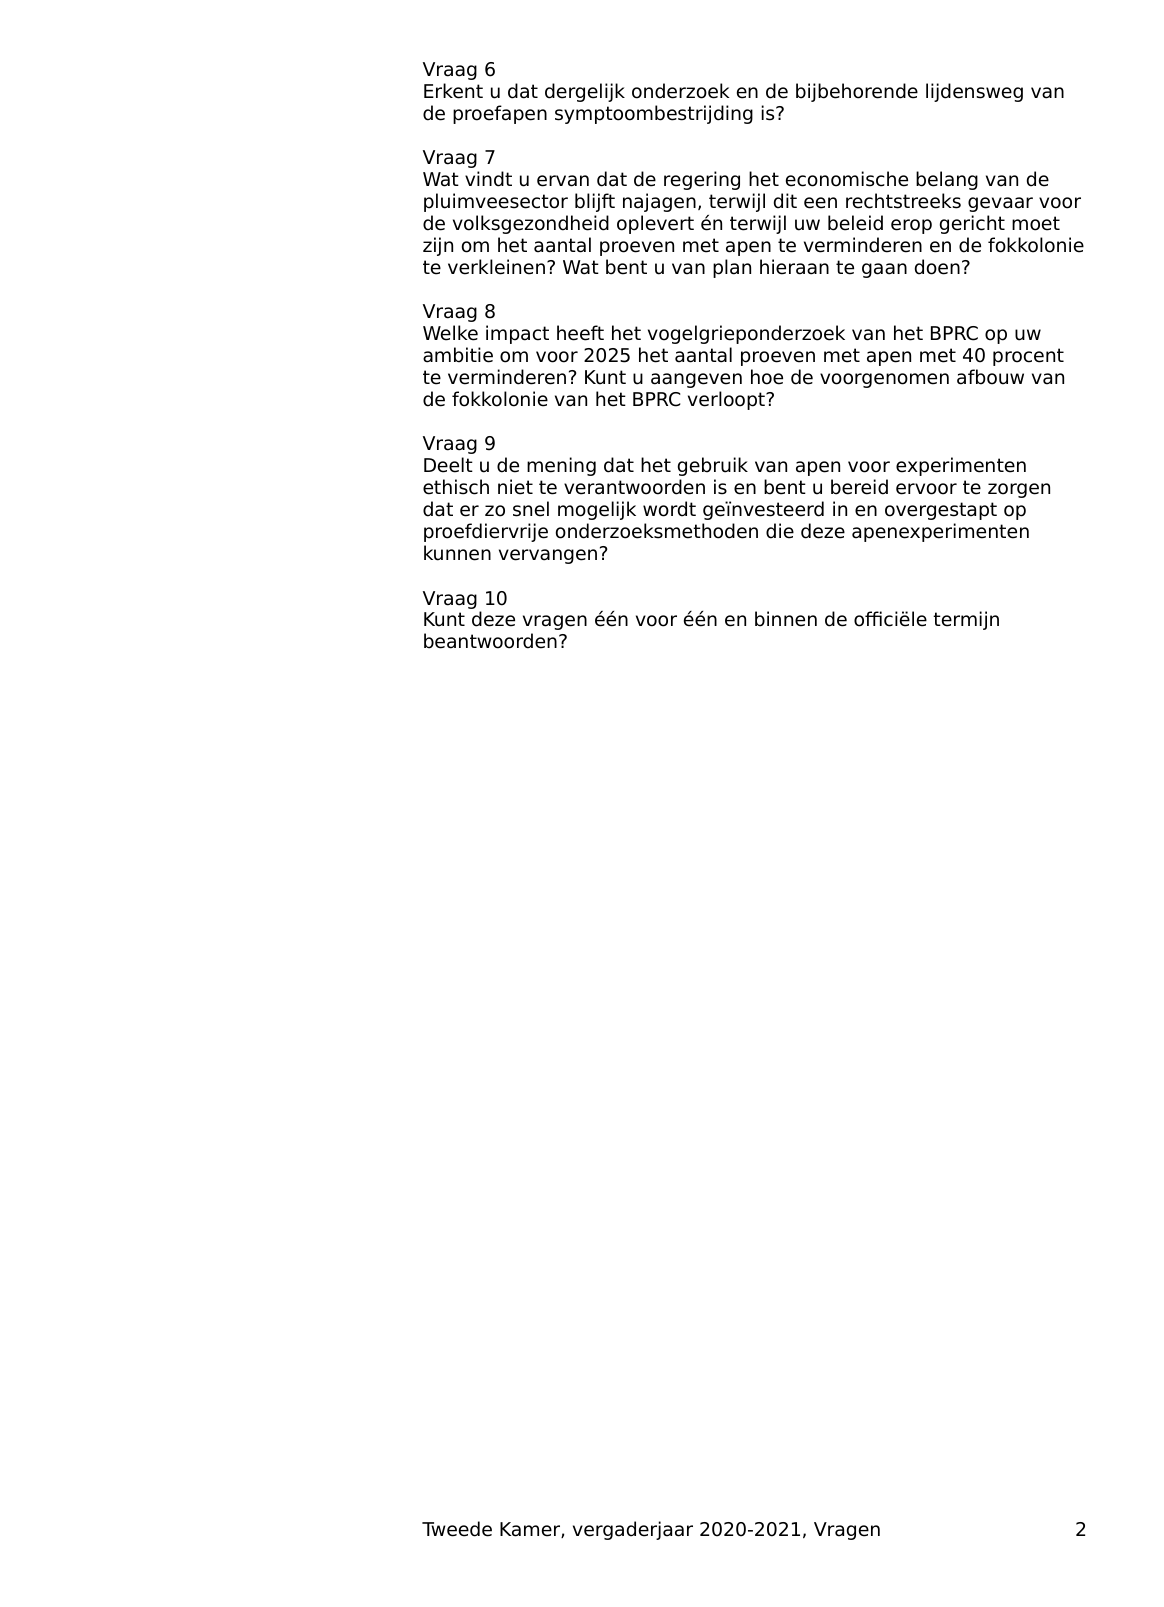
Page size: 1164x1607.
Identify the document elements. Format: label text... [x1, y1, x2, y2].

text Vraag 7 [422, 147, 1087, 169]
text Kunt deze vragen één voor één en binnen de officiële termijn beantwoorden? [422, 609, 1087, 653]
text Wat vindt u ervan dat de regering het economische belang van de pluimveesector blijft najagen, terwijl dit een rechtstreeks gevaar voor de volksgezondheid oplevert én terwijl uw beleid erop gericht moet zijn om het aantal proeven met apen te verminderen en de fokkolonie te verkleinen? Wat bent u van plan hieraan te gaan doen? [422, 169, 1087, 279]
text Vraag 10 [422, 587, 1087, 609]
text Deelt u de mening dat het gebruik van apen voor experimenten ethisch niet te verantwoorden is en bent u bereid ervoor te zorgen dat er zo snel mogelijk wordt geïnvesteerd in en overgestapt op proefdiervrije onderzoeksmethoden die deze apenexperimenten kunnen vervangen? [422, 455, 1087, 565]
text Welke impact heeft het vogelgrieponderzoek van het BPRC op uw ambitie om voor 2025 het aantal proeven met apen met 40 procent te verminderen? Kunt u aangeven hoe de voorgenomen afbouw van de fokkolonie van het BPRC verloopt? [422, 323, 1087, 411]
text Vraag 9 [422, 433, 1087, 455]
text Vraag 6 [422, 59, 1087, 81]
text Vraag 8 [422, 301, 1087, 323]
text Erkent u dat dergelijk onderzoek en de bijbehorende lijdensweg van de proefapen symptoombestrijding is? [422, 81, 1087, 125]
